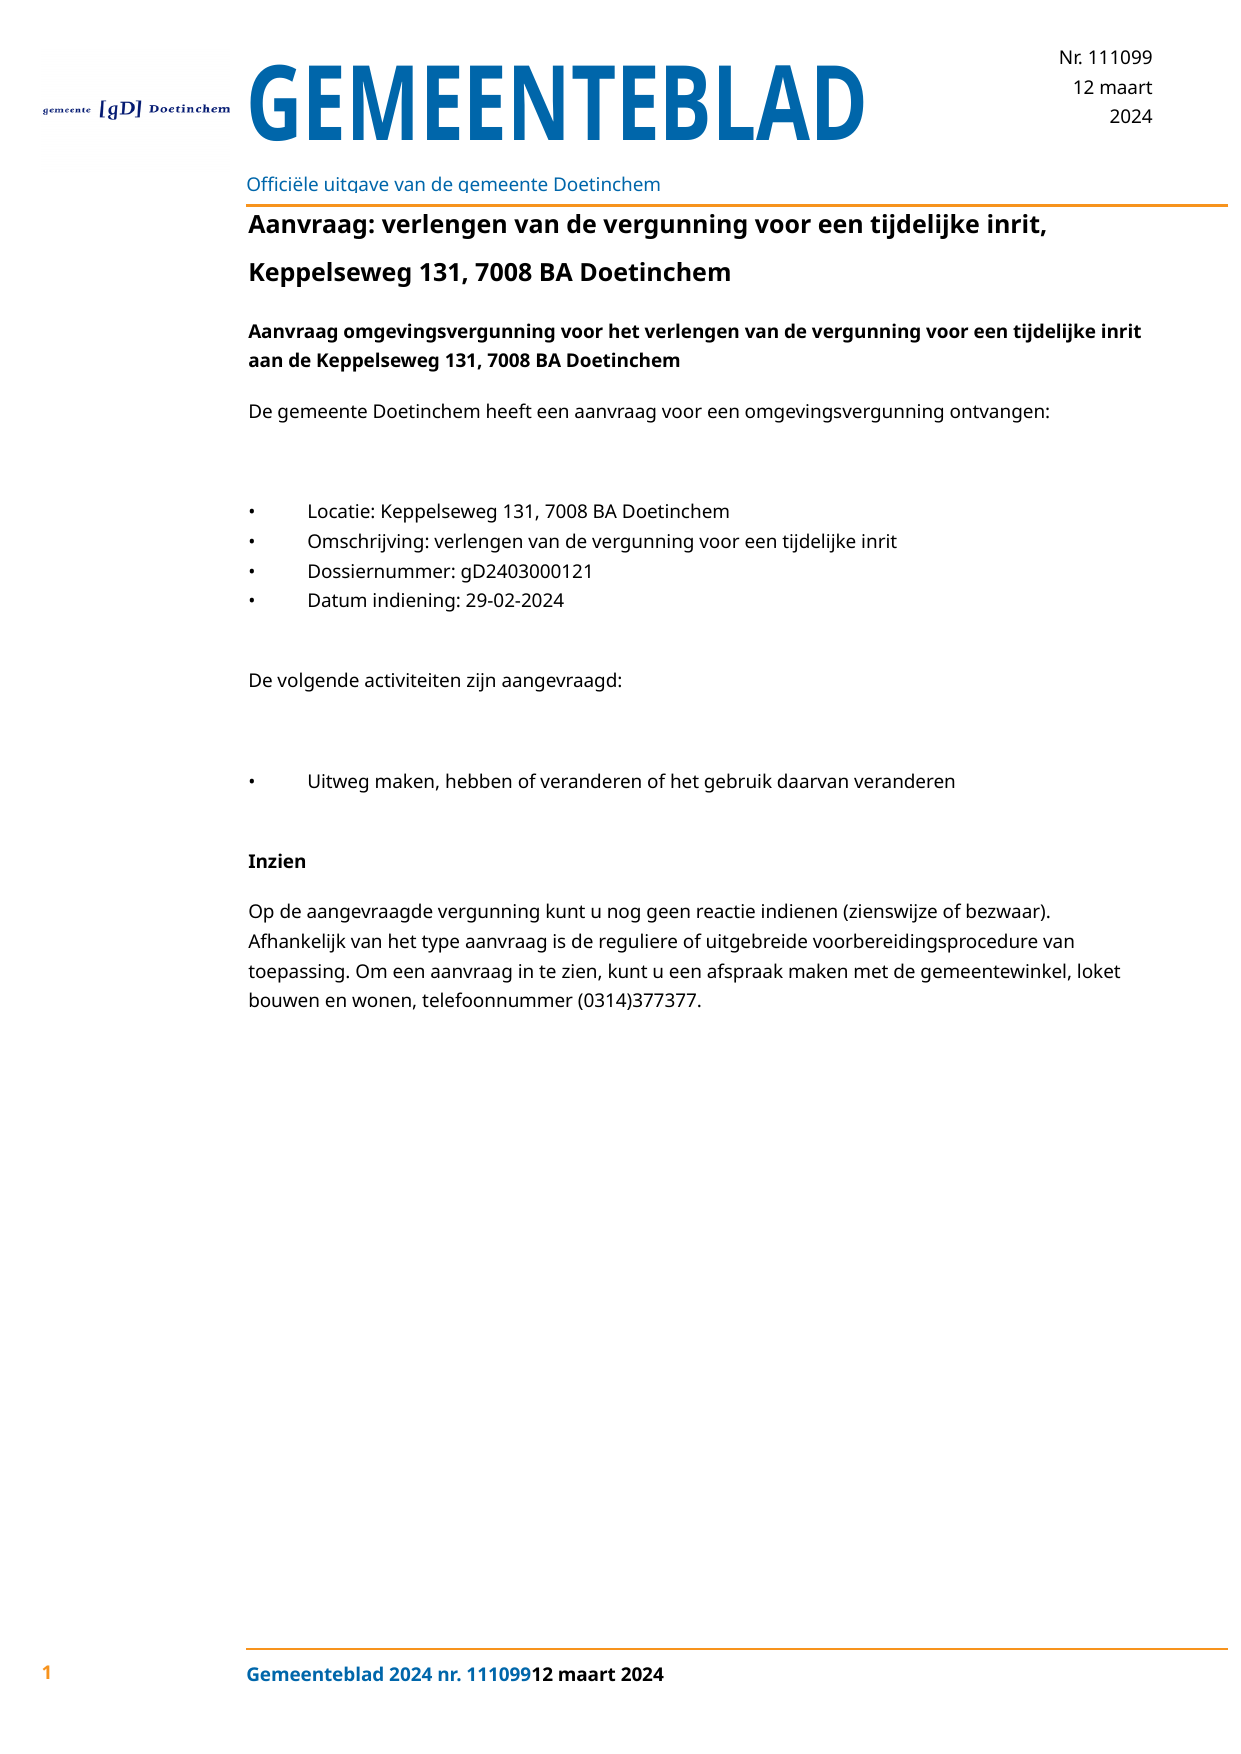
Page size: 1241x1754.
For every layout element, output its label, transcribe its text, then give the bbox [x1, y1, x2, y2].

text De gemeente Doetinchem heeft een aanvraag voor een omgevingsvergunning ontvangen: [248, 398, 1152, 424]
list Omschrijving: verlengen van de vergunning voor een tijdelijke inrit [248, 528, 1152, 554]
list Dossiernummer: gD2403000121 [248, 558, 1152, 584]
list Locatie: Keppelseweg 131, 7008 BA Doetinchem [248, 499, 1152, 524]
text Op de aangevraagde vergunning kunt u nog geen reactie indienen (zienswijze of bezwaar). Afhankelijk van het type aanvraag is de reguliere of uitgebreide voorbereidingsprocedure van toepassing. Om een aanvraag in te zien, kunt u een afspraak maken met de gemeentewinkel, loket bouwen en wonen, telefoonnummer (0314)377377. [248, 899, 1152, 1013]
list Uitweg maken, hebben of veranderen of het gebruik daarvan veranderen [248, 768, 1152, 794]
text Inzien [248, 848, 1152, 874]
picture [41, 47, 231, 172]
text Aanvraag omgevingsvergunning voor het verlengen van de vergunning voor een tijdelijke inrit aan de Keppelseweg 131, 7008 BA Doetinchem [248, 318, 1152, 373]
list Datum indiening: 29-02-2024 [248, 587, 1152, 613]
text De volgende activiteiten zijn aangevraagd: [248, 667, 1152, 693]
text Aanvraag: verlengen van de vergunning voor een tijdelijke inrit, Keppelseweg 131, 7008 BA Doetinchem [248, 207, 1152, 288]
